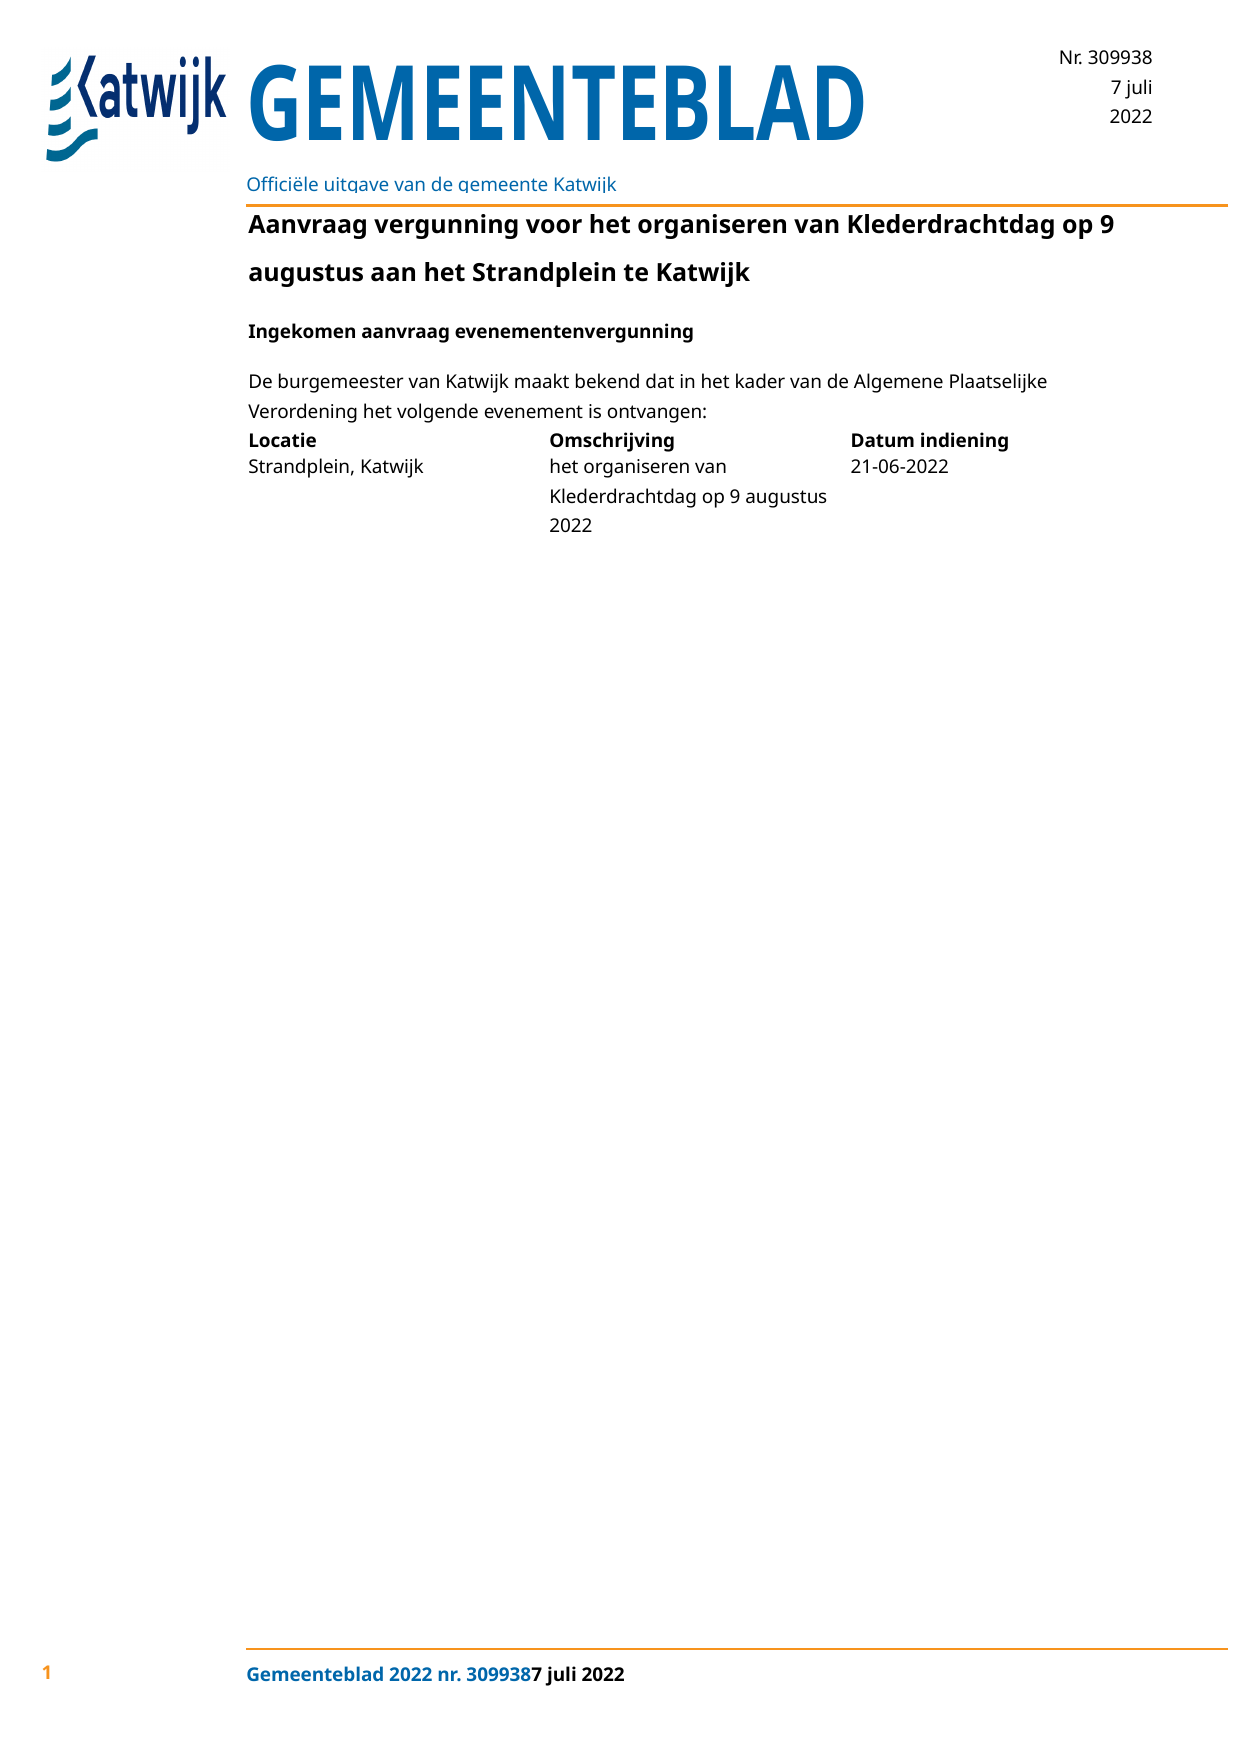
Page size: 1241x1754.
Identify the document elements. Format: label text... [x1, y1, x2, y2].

table_header Datum indiening [850, 428, 1152, 453]
text Aanvraag vergunning voor het organiseren van Klederdrachtdag op 9 augustus aan het Strandplein te Katwijk [248, 207, 1152, 288]
table_cell het organiseren van Klederdrachtdag op 9 augustus 2022 [549, 453, 850, 538]
table_header Locatie [248, 428, 549, 453]
table_cell Strandplein, Katwijk [248, 453, 549, 538]
text De burgemeester van Katwijk maakt bekend dat in het kader van de Algemene Plaatselijke Verordening het volgende evenement is ontvangen: [248, 368, 1152, 424]
picture [41, 47, 231, 172]
text Ingekomen aanvraag evenementenvergunning [248, 318, 1152, 344]
table_header Omschrijving [549, 428, 850, 453]
table_cell 21-06-2022 [850, 453, 1152, 538]
